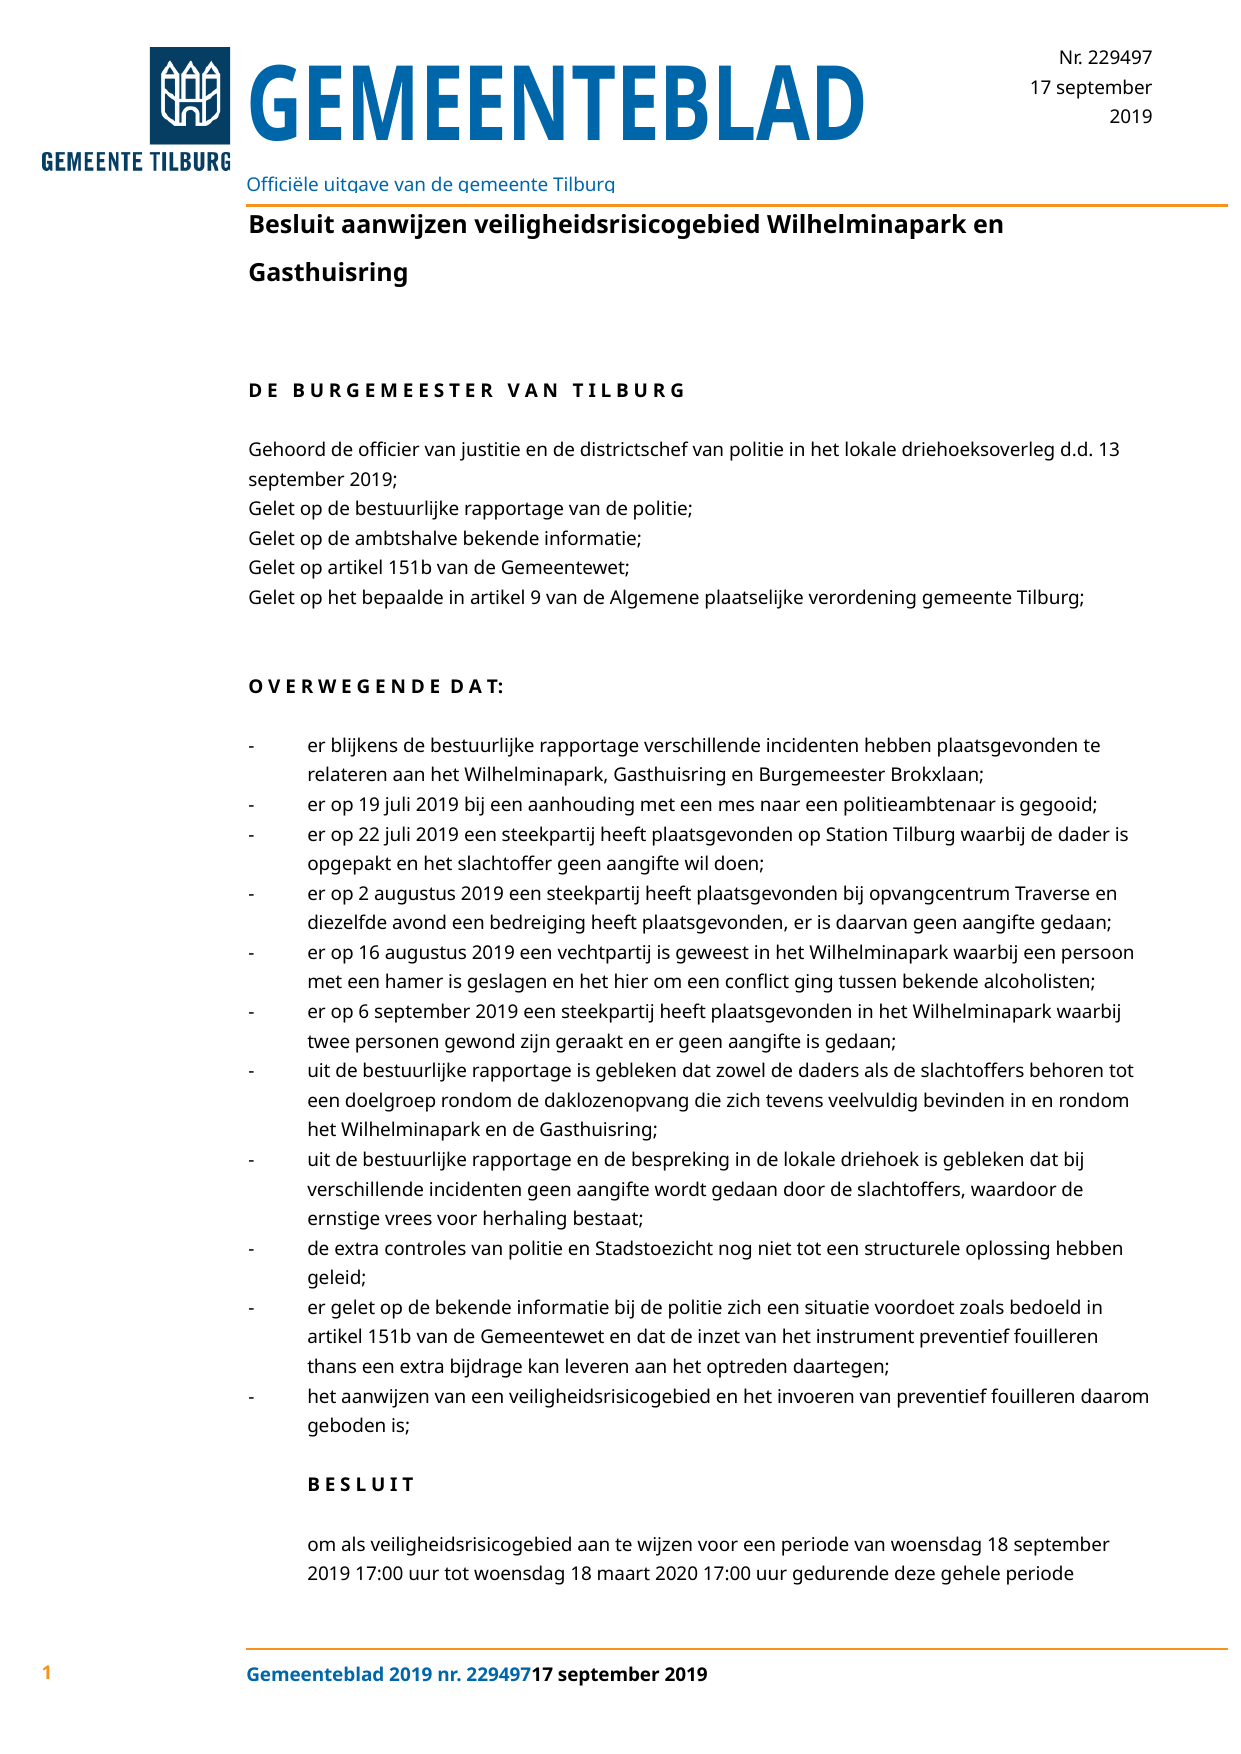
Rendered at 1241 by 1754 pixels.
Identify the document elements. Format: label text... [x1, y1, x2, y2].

text Gelet op het bepaalde in artikel 9 van de Algemene plaatselijke verordening gemeente Tilburg; [248, 584, 1152, 610]
list er gelet op de bekende informatie bij de politie zich een situatie voordoet zoals bedoeld in artikel 151b van de Gemeentewet en dat de inzet van het instrument preventief fouilleren thans een extra bijdrage kan leveren aan het optreden daartegen; [248, 1294, 1152, 1379]
list B E S L U I T [248, 1472, 1152, 1497]
list om als veiligheidsrisicogebied aan te wijzen voor een periode van woensdag 18 september 2019 17:00 uur tot woensdag 18 maart 2020 17:00 uur gedurende deze gehele periode [248, 1531, 1152, 1586]
list uit de bestuurlijke rapportage is gebleken dat zowel de daders als de slachtoffers behoren tot een doelgroep rondom de daklozenopvang die zich tevens veelvuldig bevinden in en rondom het Wilhelminapark en de Gasthuisring; [248, 1057, 1152, 1142]
text O V E R W E G E N D E D A T: [248, 673, 1152, 699]
text Gehoord de officier van justitie en de districtschef van politie in het lokale driehoeksoverleg d.d. 13 september 2019; [248, 436, 1152, 492]
list het aanwijzen van een veiligheidsrisicogebied en het invoeren van preventief fouilleren daarom geboden is; [248, 1383, 1152, 1438]
list er op 2 augustus 2019 een steekpartij heeft plaatsgevonden bij opvangcentrum Traverse en diezelfde avond een bedreiging heeft plaatsgevonden, er is daarvan geen aangifte gedaan; [248, 880, 1152, 935]
text Gelet op artikel 151b van de Gemeentewet; [248, 554, 1152, 580]
text Gelet op de bestuurlijke rapportage van de politie; [248, 495, 1152, 521]
list er op 22 juli 2019 een steekpartij heeft plaatsgevonden op Station Tilburg waarbij de dader is opgepakt en het slachtoffer geen aangifte wil doen; [248, 821, 1152, 876]
list er op 6 september 2019 een steekpartij heeft plaatsgevonden in het Wilhelminapark waarbij twee personen gewond zijn geraakt en er geen aangifte is gedaan; [248, 998, 1152, 1054]
text Besluit aanwijzen veiligheidsrisicogebied Wilhelminapark en Gasthuisring [248, 207, 1152, 288]
list uit de bestuurlijke rapportage en de bespreking in de lokale driehoek is gebleken dat bij verschillende incidenten geen aangifte wordt gedaan door de slachtoffers, waardoor de ernstige vrees voor herhaling bestaat; [248, 1146, 1152, 1231]
list er blijkens de bestuurlijke rapportage verschillende incidenten hebben plaatsgevonden te relateren aan het Wilhelminapark, Gasthuisring en Burgemeester Brokxlaan; [248, 732, 1152, 787]
text D E B U R G E M E E S T E R V A N T I L B U R G [248, 377, 1152, 403]
list de extra controles van politie en Stadstoezicht nog niet tot een structurele oplossing hebben geleid; [248, 1235, 1152, 1290]
list er op 19 juli 2019 bij een aanhouding met een mes naar een politieambtenaar is gegooid; [248, 791, 1152, 817]
picture [41, 47, 231, 172]
text Gelet op de ambtshalve bekende informatie; [248, 525, 1152, 551]
list er op 16 augustus 2019 een vechtpartij is geweest in het Wilhelminapark waarbij een persoon met een hamer is geslagen en het hier om een conflict ging tussen bekende alcoholisten; [248, 939, 1152, 994]
